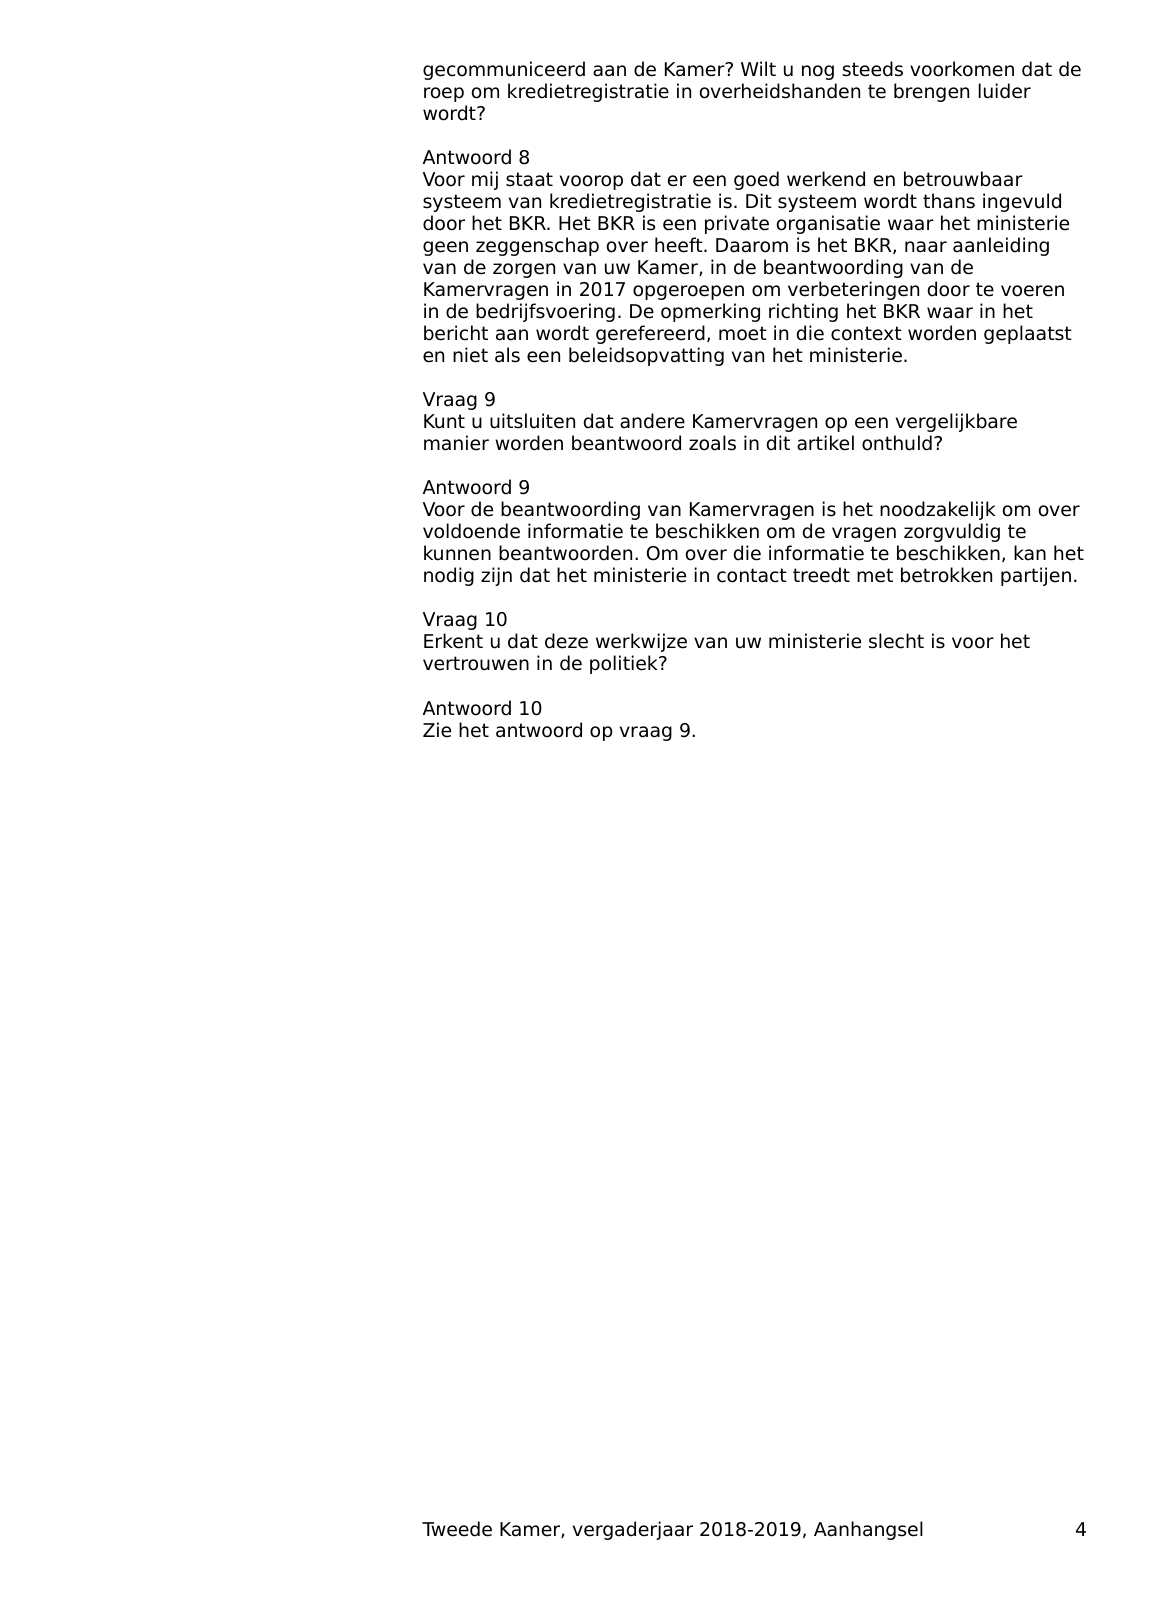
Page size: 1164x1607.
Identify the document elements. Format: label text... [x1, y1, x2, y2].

text gecommuniceerd aan de Kamer? Wilt u nog steeds voorkomen dat de roep om kredietregistratie in overheidshanden te brengen luider wordt? [422, 59, 1087, 125]
text Kunt u uitsluiten dat andere Kamervragen op een vergelijkbare manier worden beantwoord zoals in dit artikel onthuld? [422, 411, 1087, 455]
text Voor de beantwoording van Kamervragen is het noodzakelijk om over voldoende informatie te beschikken om de vragen zorgvuldig te kunnen beantwoorden. Om over die informatie te beschikken, kan het nodig zijn dat het ministerie in contact treedt met betrokken partijen. [422, 499, 1087, 587]
text Zie het antwoord op vraag 9. [422, 719, 1087, 741]
text Erkent u dat deze werkwijze van uw ministerie slecht is voor het vertrouwen in de politiek? [422, 631, 1087, 675]
text Voor mij staat voorop dat er een goed werkend en betrouwbaar systeem van kredietregistratie is. Dit systeem wordt thans ingevuld door het BKR. Het BKR is een private organisatie waar het ministerie geen zeggenschap over heeft. Daarom is het BKR, naar aanleiding van de zorgen van uw Kamer, in de beantwoording van de Kamervragen in 2017 opgeroepen om verbeteringen door te voeren in de bedrijfsvoering. De opmerking richting het BKR waar in het bericht aan wordt gerefereerd, moet in die context worden geplaatst en niet als een beleidsopvatting van het ministerie. [422, 169, 1087, 367]
text Vraag 9 [422, 389, 1087, 411]
text Vraag 10 [422, 609, 1087, 631]
text Antwoord 8 [422, 147, 1087, 169]
text Antwoord 9 [422, 477, 1087, 499]
text Antwoord 10 [422, 697, 1087, 719]
